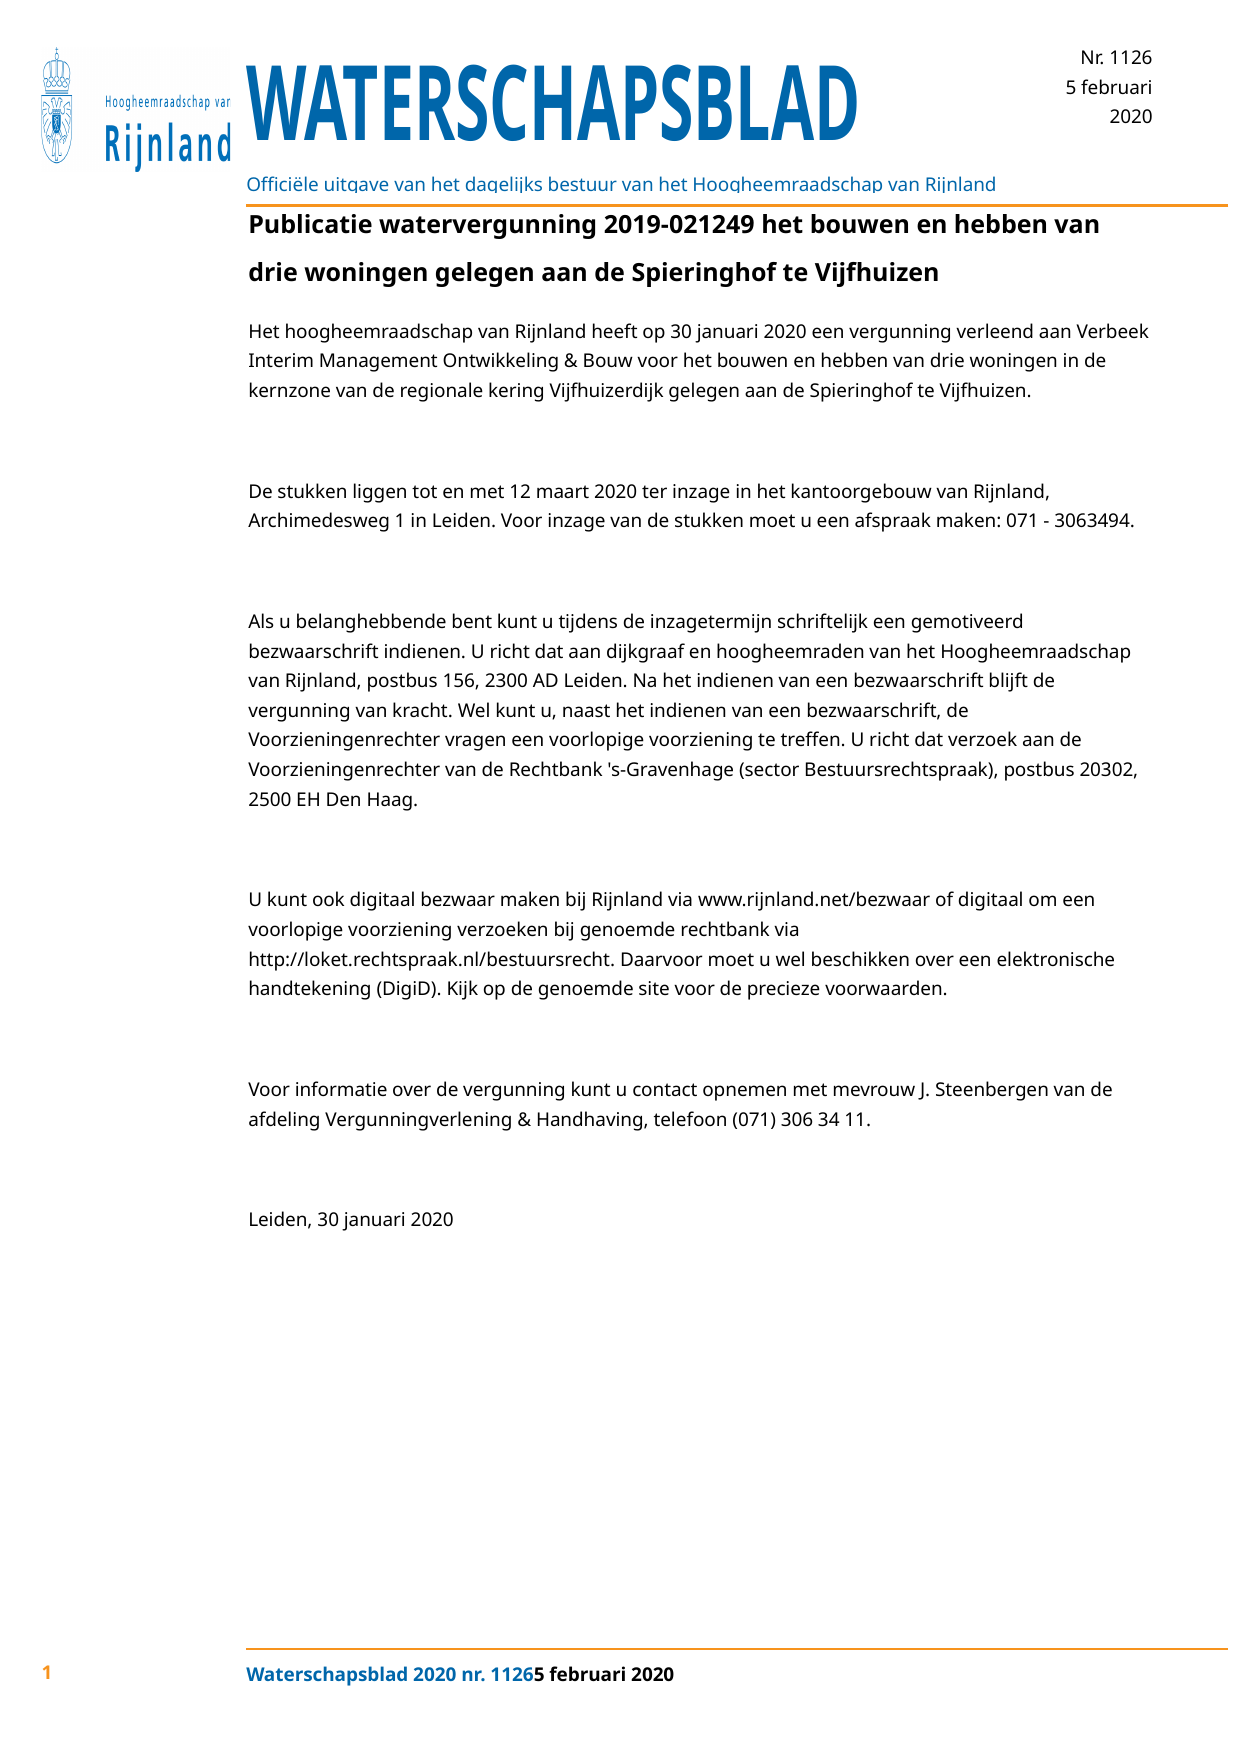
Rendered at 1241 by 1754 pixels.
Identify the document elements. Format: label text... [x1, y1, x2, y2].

text Publicatie watervergunning 2019-021249 het bouwen en hebben van drie woningen gelegen aan de Spieringhof te Vijfhuizen [248, 207, 1152, 288]
text De stukken liggen tot en met 12 maart 2020 ter inzage in het kantoorgebouw van Rijnland, Archimedesweg 1 in Leiden. Voor inzage van de stukken moet u een afspraak maken: 071 - 3063494. [248, 478, 1152, 533]
text Het hoogheemraadschap van Rijnland heeft op 30 januari 2020 een vergunning verleend aan Verbeek Interim Management Ontwikkeling & Bouw voor het bouwen en hebben van drie woningen in de kernzone van de regionale kering Vijfhuizerdijk gelegen aan de Spieringhof te Vijfhuizen. [248, 318, 1152, 403]
text Voor informatie over de vergunning kunt u contact opnemen met mevrouw J. Steenbergen van de afdeling Vergunningverlening & Handhaving, telefoon (071) 306 34 11. [248, 1076, 1152, 1132]
text U kunt ook digitaal bezwaar maken bij Rijnland via www.rijnland.net/bezwaar of digitaal om een voorlopige voorziening verzoeken bij genoemde rechtbank via http://loket.rechtspraak.nl/bestuursrecht. Daarvoor moet u wel beschikken over een elektronische handtekening (DigiD). Kijk op de genoemde site voor de precieze voorwaarden. [248, 887, 1152, 1001]
picture [41, 47, 231, 172]
text Als u belanghebbende bent kunt u tijdens de inzagetermijn schriftelijk een gemotiveerd bezwaarschrift indienen. U richt dat aan dijkgraaf en hoogheemraden van het Hoogheemraadschap van Rijnland, postbus 156, 2300 AD Leiden. Na het indienen van een bezwaarschrift blijft de vergunning van kracht. Wel kunt u, naast het indienen van een bezwaarschrift, de Voorzieningenrechter vragen een voorlopige voorziening te treffen. U richt dat verzoek aan de Voorzieningenrechter van de Rechtbank 's-Gravenhage (sector Bestuursrechtspraak), postbus 20302, 2500 EH Den Haag. [248, 608, 1152, 812]
text Leiden, 30 januari 2020 [248, 1207, 1152, 1232]
